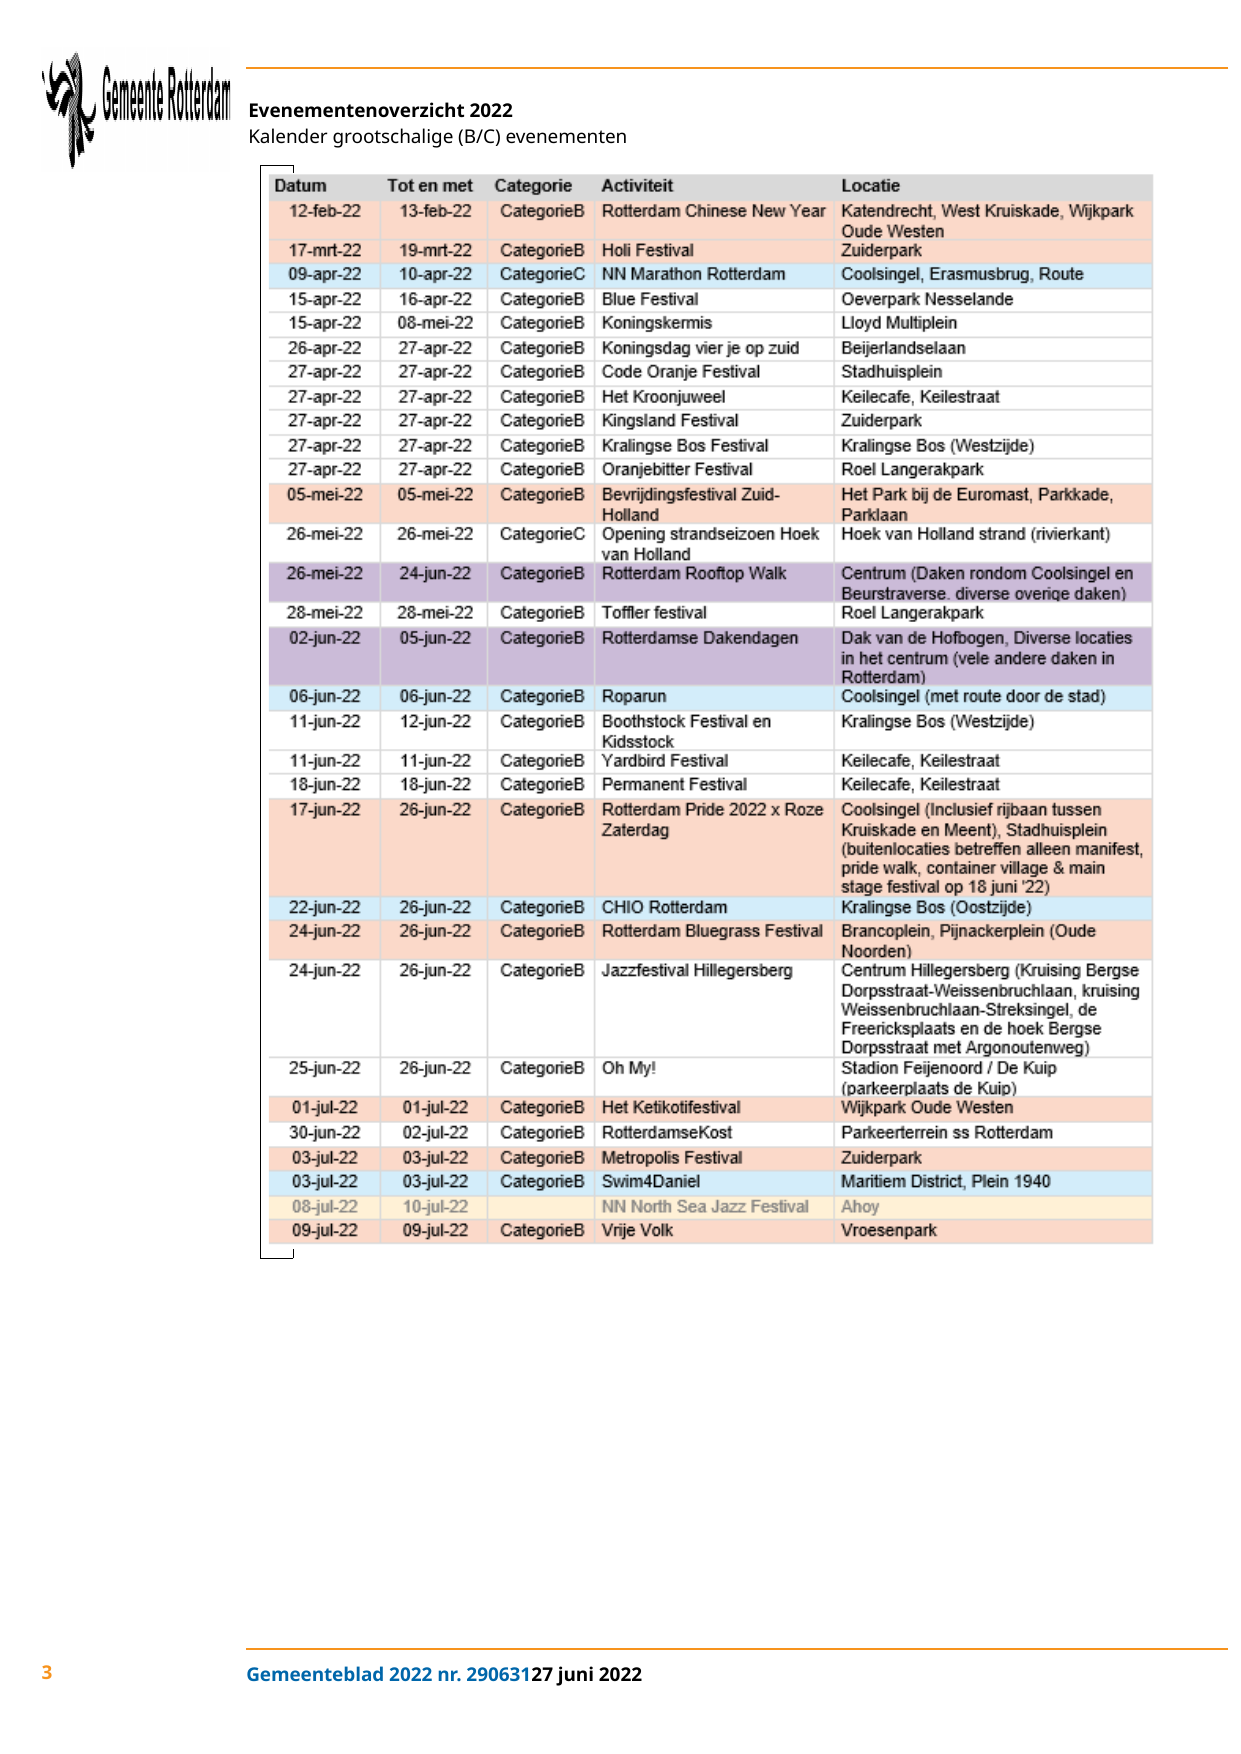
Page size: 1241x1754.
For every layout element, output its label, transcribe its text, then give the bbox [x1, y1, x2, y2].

text Kalender grootschalige (B/C) evenementen [248, 123, 1152, 149]
picture [41, 47, 231, 172]
text Evenementenoverzicht 2022 [248, 95, 1152, 123]
picture [268, 173, 1155, 1249]
